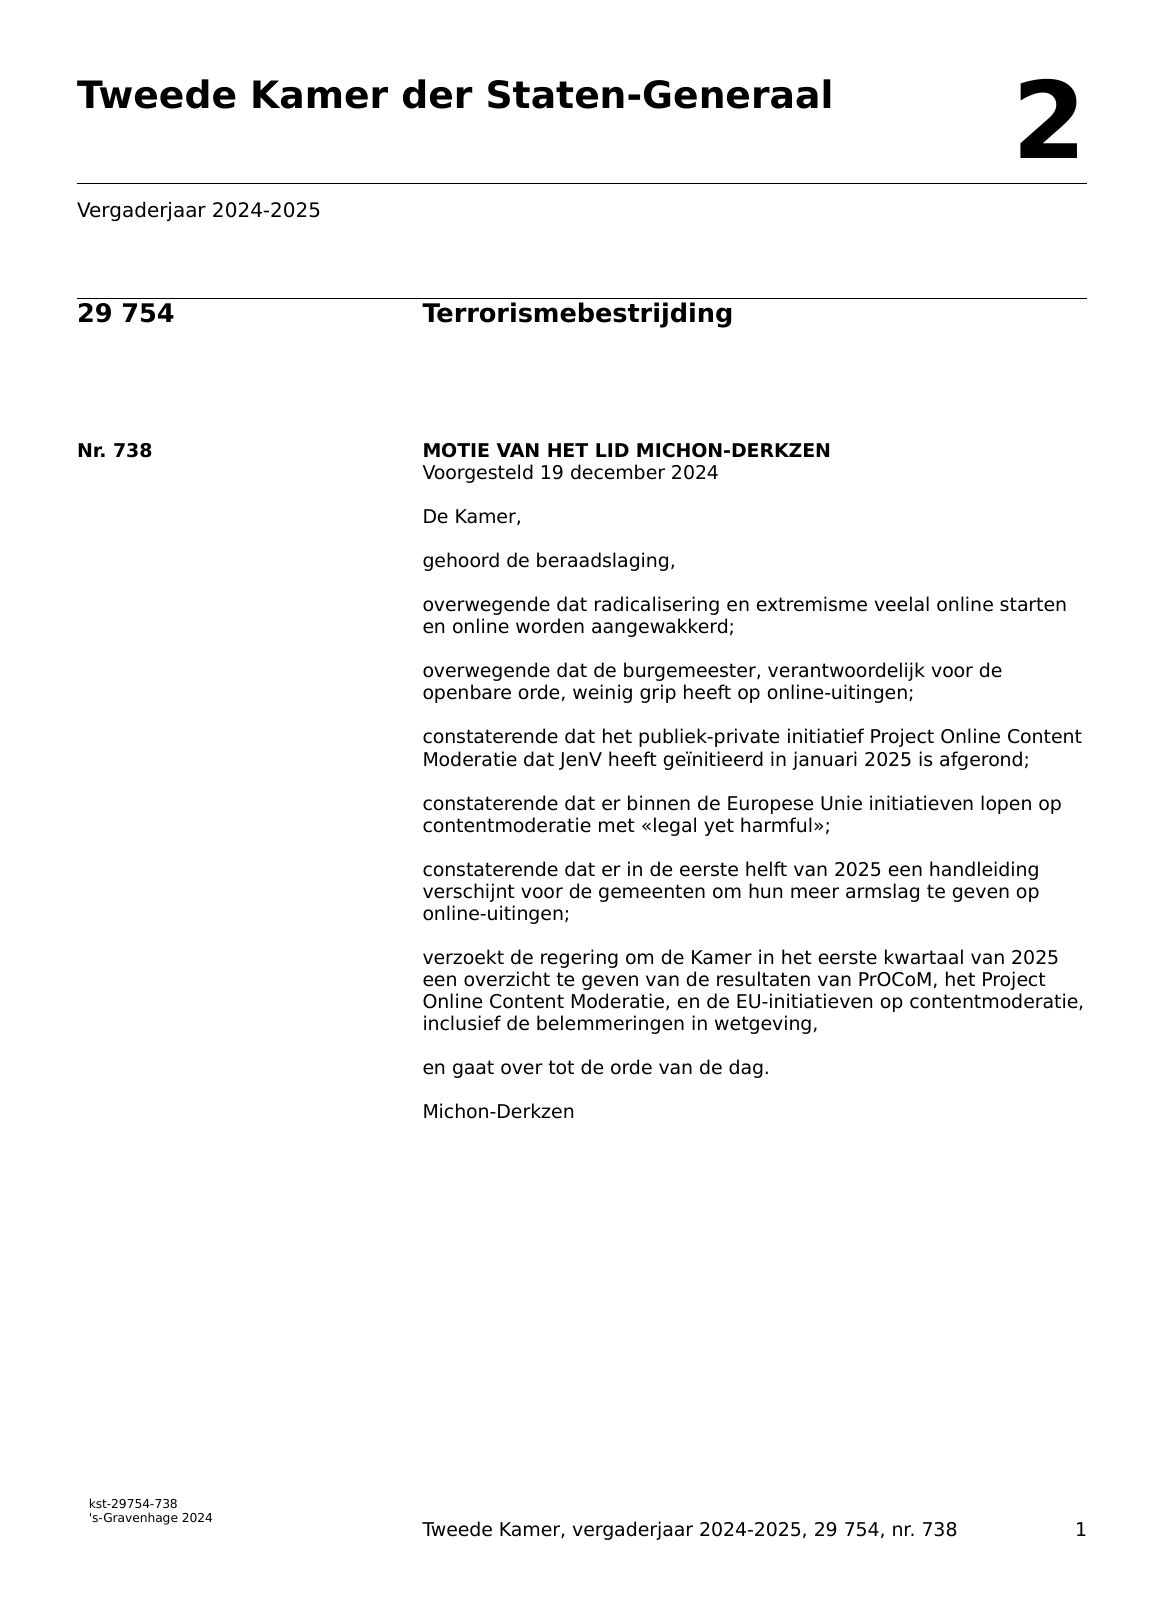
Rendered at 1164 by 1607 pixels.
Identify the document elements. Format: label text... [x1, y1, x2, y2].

text gehoord de beraadslaging, [422, 550, 1087, 572]
text 's-Gravenhage 2024 [88, 1511, 323, 1525]
text kst-29754-738 [88, 1497, 323, 1511]
subtitle 29 754 Terrorismebestrijding [77, 299, 1087, 329]
subtitle Nr. 738 MOTIE VAN HET LID MICHON-DERKZEN [77, 440, 1087, 462]
text De Kamer, [422, 506, 1087, 528]
text overwegende dat de burgemeester, verantwoordelijk voor de openbare orde, weinig grip heeft op online-uitingen; [422, 660, 1087, 704]
text en gaat over tot de orde van de dag. [422, 1057, 1087, 1079]
text constaterende dat het publiek-private initiatief Project Online Content Moderatie dat JenV heeft geïnitieerd in januari 2025 is afgerond; [422, 726, 1087, 770]
table_cell Vergaderjaar 2024-2025 [77, 184, 1087, 298]
text Voorgesteld 19 december 2024 [422, 462, 1087, 484]
text Michon-Derkzen [422, 1101, 1087, 1123]
text overwegende dat radicalisering en extremisme veelal online starten en online worden aangewakkerd; [422, 594, 1087, 638]
text verzoekt de regering om de Kamer in het eerste kwartaal van 2025 een overzicht te geven van de resultaten van PrOCoM, het Project Online Content Moderatie, en de EU-initiatieven op contentmoderatie, inclusief de belemmeringen in wetgeving, [422, 947, 1087, 1035]
table_header Tweede Kamer der Staten-Generaal [77, 59, 886, 183]
text constaterende dat er binnen de Europese Unie initiatieven lopen op contentmoderatie met «legal yet harmful»; [422, 793, 1087, 837]
text constaterende dat er in de eerste helft van 2025 een handleiding verschijnt voor de gemeenten om hun meer armslag te geven op online-uitingen; [422, 859, 1087, 925]
table_header 2 [886, 59, 1087, 183]
